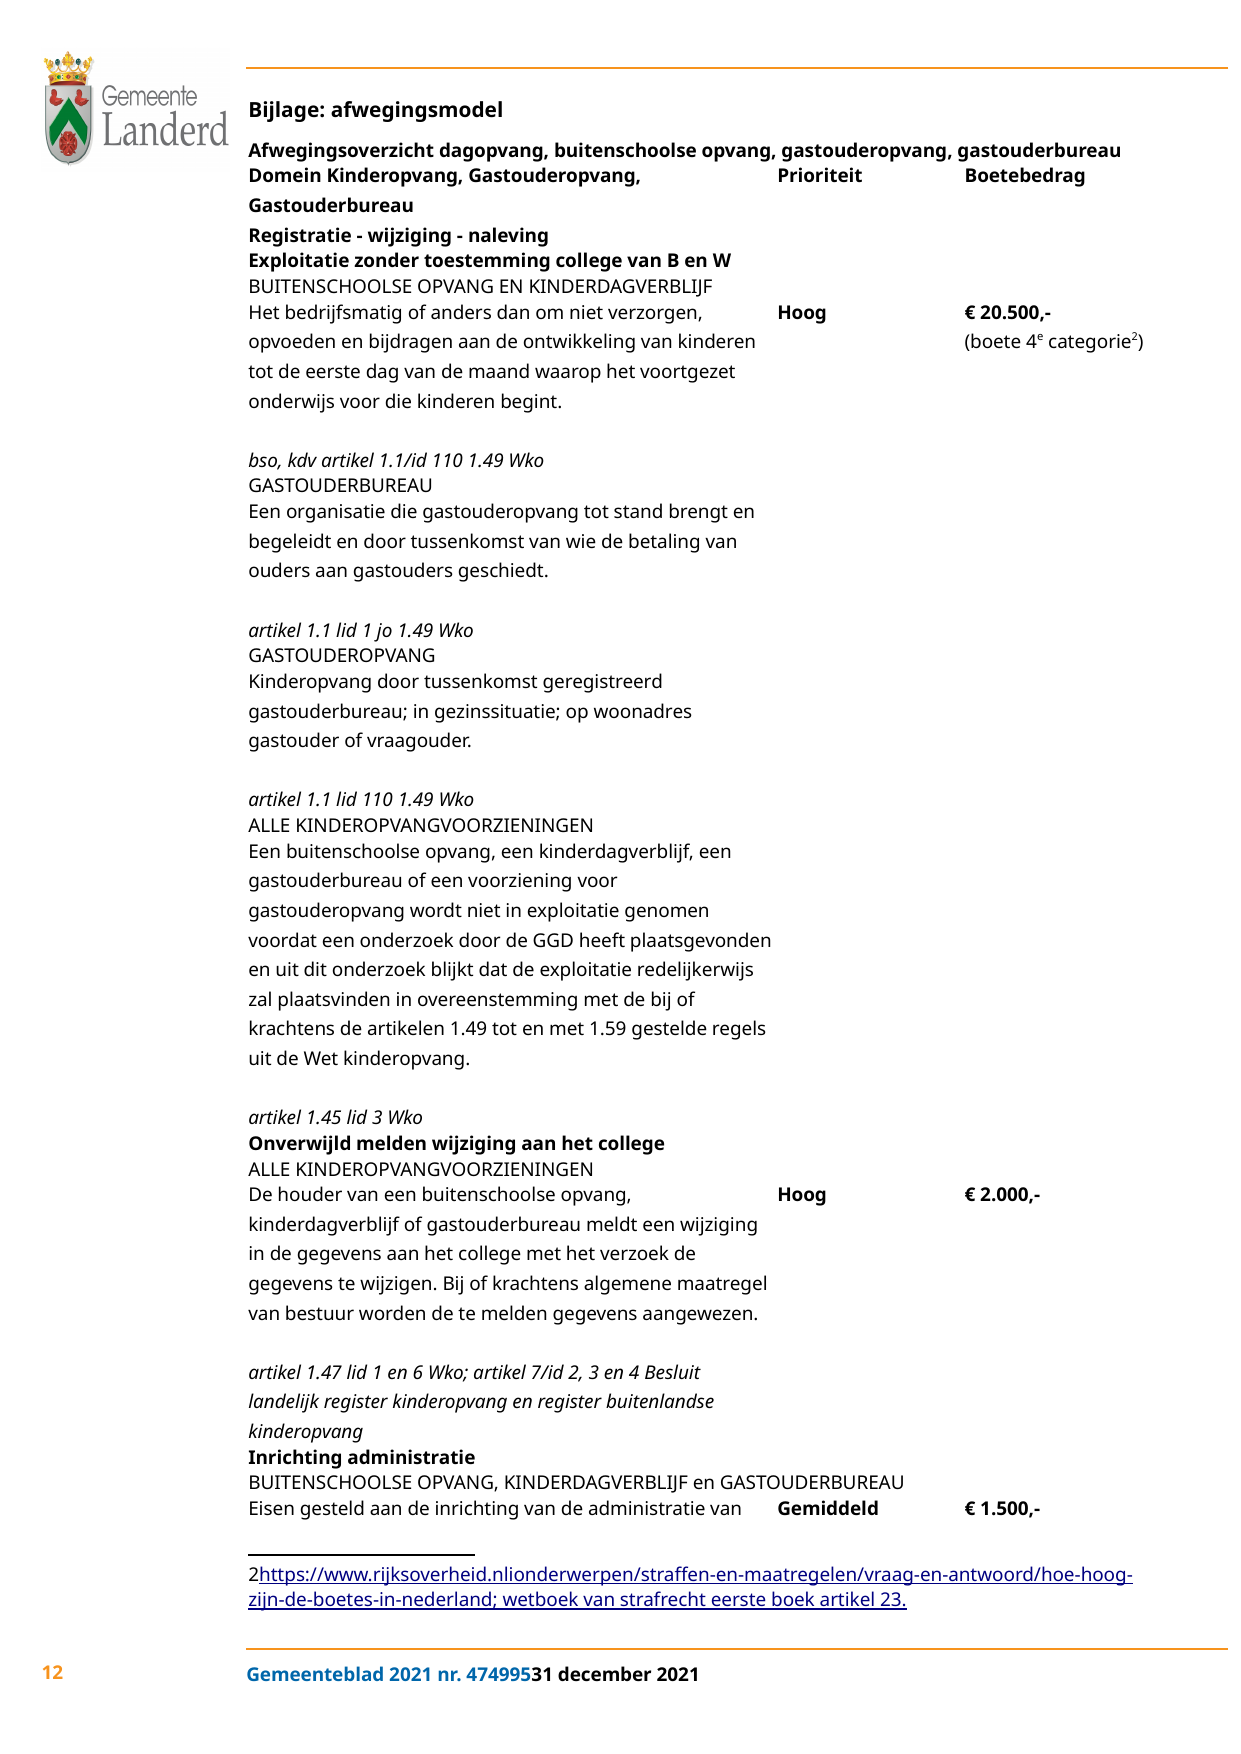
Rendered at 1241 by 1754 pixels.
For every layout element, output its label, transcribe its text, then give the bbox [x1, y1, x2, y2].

picture [41, 47, 231, 172]
table_cell Hoog [777, 1181, 964, 1444]
table_cell Exploitatie zonder toestemming college van B en W [248, 248, 1152, 273]
table_cell Kinderopvang door tussenkomst geregistreerd gastouderbureau; in gezinssituatie; op woonadres gastouder of vraagouder. artikel 1.1 lid 110 1.49 Wko [248, 668, 777, 812]
table_cell ALLE KINDEROPVANGVOORZIENINGEN [248, 1156, 1152, 1181]
table_cell Het bedrijfsmatig of anders dan om niet verzorgen, opvoeden en bijdragen aan de ontwikkeling van kinderen tot de eerste dag van de maand waarop het voortgezet onderwijs voor die kinderen begint. bso, kdv artikel 1.1/id 110 1.49 Wko [248, 299, 777, 473]
table_cell GASTOUDERBUREAU [248, 473, 777, 498]
table_cell GASTOUDEROPVANG [248, 643, 777, 668]
table_cell € 2.000,- [964, 1181, 1152, 1444]
table_cell Een organisatie die gastouderopvang tot stand brengt en begeleidt en door tussenkomst van wie de betaling van ouders aan gastouders geschiedt. artikel 1.1 lid 1 jo 1.49 Wko [248, 499, 777, 642]
table_cell BUITENSCHOOLSE OPVANG, KINDERDAGVERBLIJF en GASTOUDERBUREAU [248, 1470, 1152, 1495]
table_cell Hoog [777, 299, 964, 1130]
table_header Domein Kinderopvang, Gastouderopvang, Gastouderbureau Registratie - wijziging - naleving [248, 163, 777, 248]
table_cell BUITENSCHOOLSE OPVANG EN KINDERDAGVERBLIJF [248, 273, 1152, 299]
table_cell € 1.500,- [964, 1495, 1152, 1521]
table_cell Gemiddeld [777, 1495, 964, 1521]
table_cell ALLE KINDEROPVANGVOORZIENINGEN [248, 812, 777, 838]
table_cell € 20.500,- (boete 4e categorie) [964, 299, 1152, 1130]
text Bijlage: afwegingsmodel [248, 95, 1152, 123]
table_cell De houder van een buitenschoolse opvang, kinderdagverblijf of gastouderbureau meldt een wijziging in de gegevens aan het college met het verzoek de gegevens te wijzigen. Bij of krachtens algemene maatregel van bestuur worden de te melden gegevens aangewezen. artikel 1.47 lid 1 en 6 Wko; artikel 7/id 2, 3 en 4 Besluit landelijk register kinderopvang en register buitenlandse kinderopvang [248, 1181, 777, 1444]
text Afwegingsoverzicht dagopvang, buitenschoolse opvang, gastouderopvang, gastouderbureau [248, 137, 1152, 163]
table_cell Eisen gesteld aan de inrichting van de administratie van [248, 1495, 777, 1521]
table_cell Een buitenschoolse opvang, een kinderdagverblijf, een gastouderbureau of een voorziening voor gastouderopvang wordt niet in exploitatie genomen voordat een onderzoek door de GGD heeft plaatsgevonden en uit dit onderzoek blijkt dat de exploitatie redelijkerwijs zal plaatsvinden in overeenstemming met de bij of krachtens de artikelen 1.49 tot en met 1.59 gestelde regels uit de Wet kinderopvang. artikel 1.45 lid 3 Wko [248, 838, 777, 1130]
table_cell Onverwijld melden wijziging aan het college [248, 1130, 1152, 1156]
table_cell Inrichting administratie [248, 1444, 1152, 1469]
table_header Prioriteit [777, 163, 964, 248]
table_header Boetebedrag [964, 163, 1152, 248]
